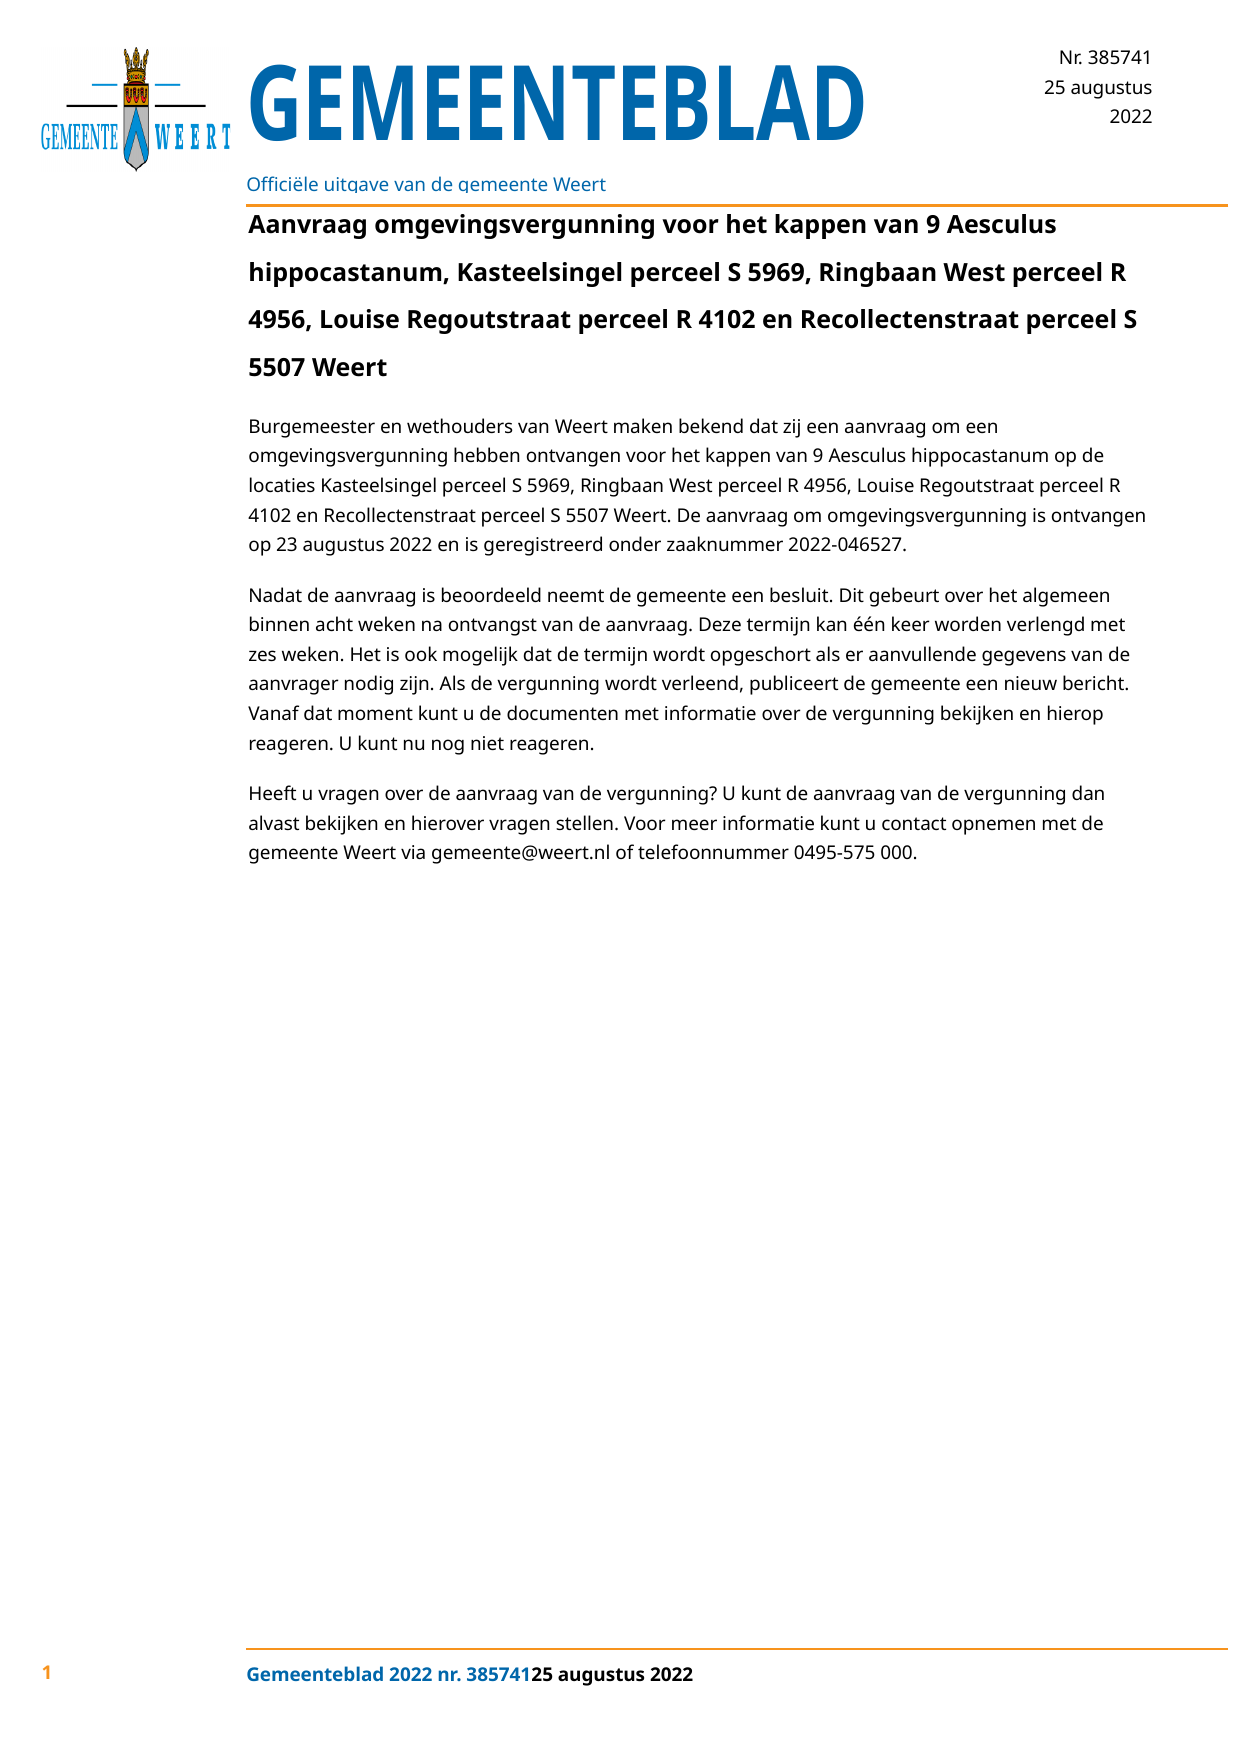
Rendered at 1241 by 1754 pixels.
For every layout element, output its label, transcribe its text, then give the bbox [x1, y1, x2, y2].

picture [41, 47, 231, 172]
text Burgemeester en wethouders van Weert maken bekend dat zij een aanvraag om een omgevingsvergunning hebben ontvangen voor het kappen van 9 Aesculus hippocastanum op de locaties Kasteelsingel perceel S 5969, Ringbaan West perceel R 4956, Louise Regoutstraat perceel R 4102 en Recollectenstraat perceel S 5507 Weert. De aanvraag om omgevingsvergunning is ontvangen op 23 augustus 2022 en is geregistreerd onder zaaknummer 2022-046527. [248, 413, 1152, 557]
text Heeft u vragen over de aanvraag van de vergunning? U kunt de aanvraag van de vergunning dan alvast bekijken en hierover vragen stellen. Voor meer informatie kunt u contact opnemen met de gemeente Weert via gemeente@weert.nl of telefoonnummer 0495-575 000. [248, 780, 1152, 865]
text Nadat de aanvraag is beoordeeld neemt de gemeente een besluit. Dit gebeurt over het algemeen binnen acht weken na ontvangst van de aanvraag. Deze termijn kan één keer worden verlengd met zes weken. Het is ook mogelijk dat de termijn wordt opgeschort als er aanvullende gegevens van de aanvrager nodig zijn. Als de vergunning wordt verleend, publiceert de gemeente een nieuw bericht. Vanaf dat moment kunt u de documenten met informatie over de vergunning bekijken en hierop reageren. U kunt nu nog niet reageren. [248, 582, 1152, 756]
text Aanvraag omgevingsvergunning voor het kappen van 9 Aesculus hippocastanum, Kasteelsingel perceel S 5969, Ringbaan West perceel R 4956, Louise Regoutstraat perceel R 4102 en Recollectenstraat perceel S 5507 Weert [248, 207, 1152, 384]
